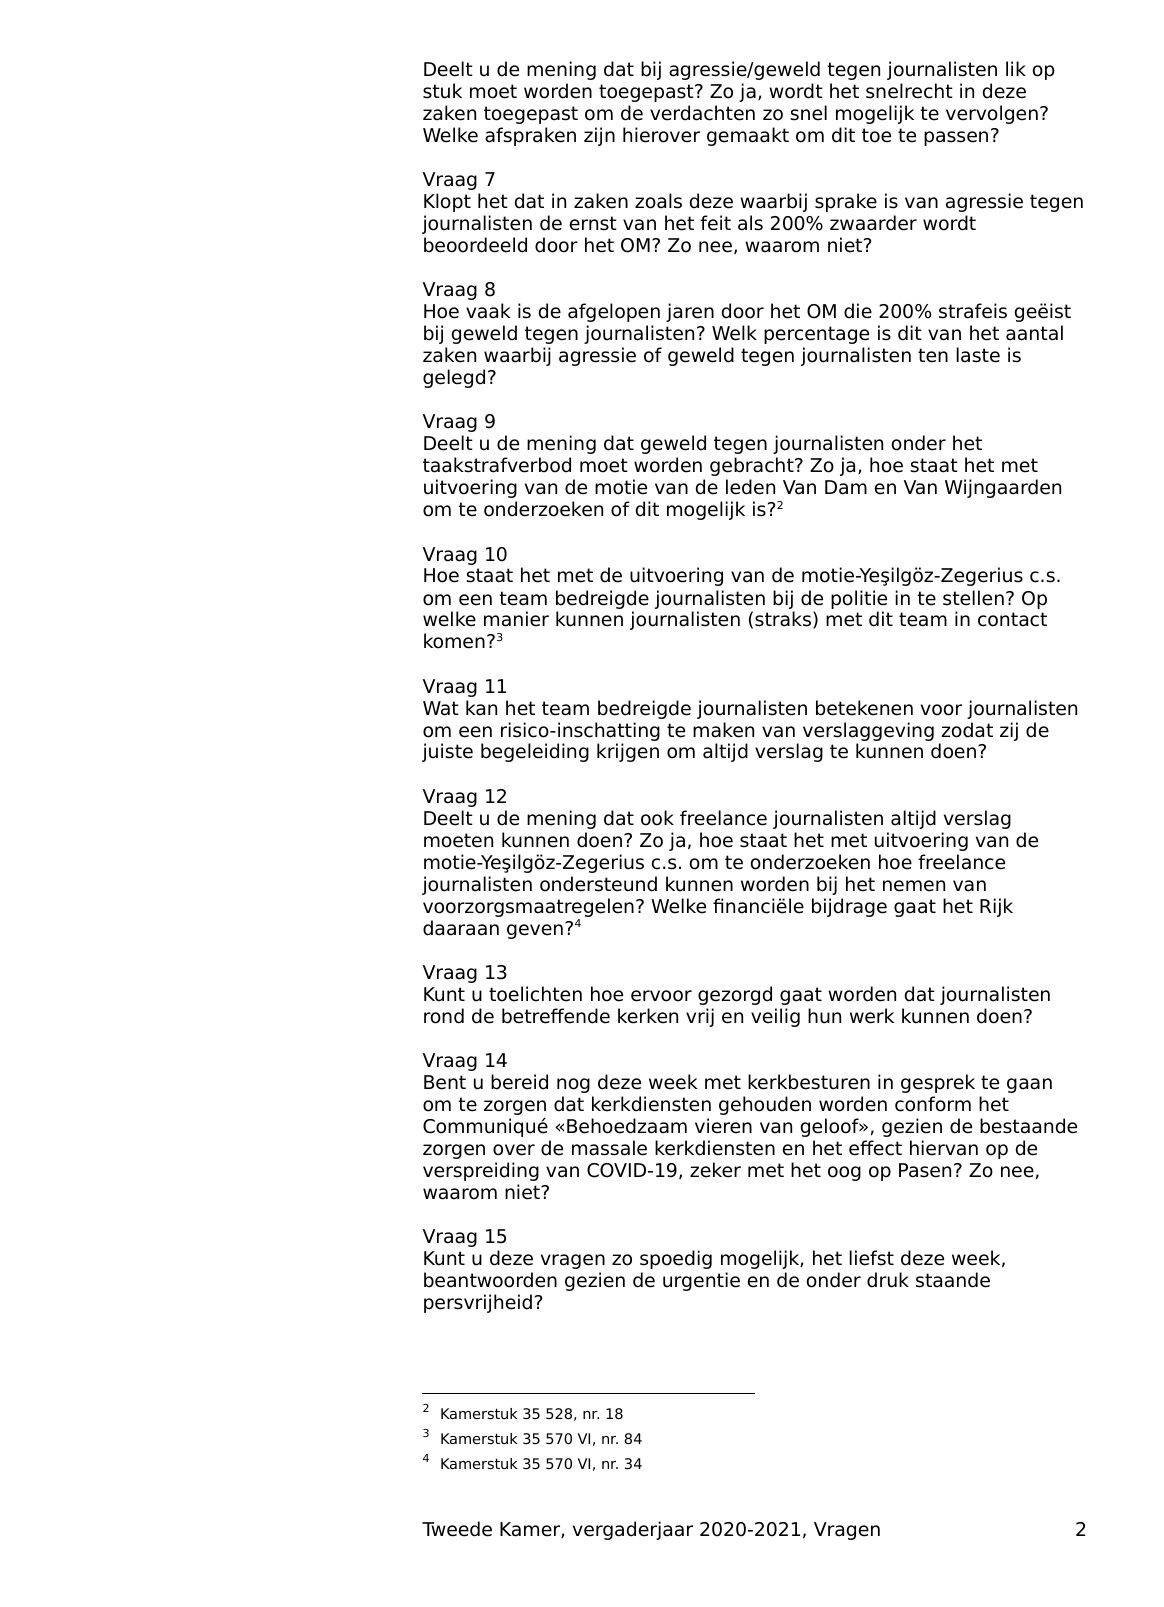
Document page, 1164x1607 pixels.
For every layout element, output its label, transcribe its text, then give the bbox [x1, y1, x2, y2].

text Hoe vaak is de afgelopen jaren door het OM die 200% strafeis geëist bij geweld tegen journalisten? Welk percentage is dit van het aantal zaken waarbij agressie of geweld tegen journalisten ten laste is gelegd? [422, 301, 1087, 389]
text Kunt u toelichten hoe ervoor gezorgd gaat worden dat journalisten rond de betreffende kerken vrij en veilig hun werk kunnen doen? [422, 984, 1087, 1028]
text Vraag 13 [422, 962, 1087, 984]
text Deelt u de mening dat ook freelance journalisten altijd verslag moeten kunnen doen? Zo ja, hoe staat het met uitvoering van de motie-Yeşilgöz-Zegerius c.s. om te onderzoeken hoe freelance journalisten ondersteund kunnen worden bij het nemen van voorzorgsmaatregelen? Welke financiële bijdrage gaat het Rijk daaraan geven? [422, 808, 1087, 939]
text Deelt u de mening dat geweld tegen journalisten onder het taakstrafverbod moet worden gebracht? Zo ja, hoe staat het met uitvoering van de motie van de leden Van Dam en Van Wijngaarden om te onderzoeken of dit mogelijk is? [422, 433, 1087, 521]
text Vraag 14 [422, 1050, 1087, 1072]
text Kunt u deze vragen zo spoedig mogelijk, het liefst deze week, beantwoorden gezien de urgentie en de onder druk staande persvrijheid? [422, 1248, 1087, 1314]
text Vraag 9 [422, 411, 1087, 433]
text Vraag 8 [422, 279, 1087, 301]
text Vraag 7 [422, 169, 1087, 191]
text Deelt u de mening dat bij agressie/geweld tegen journalisten lik op stuk moet worden toegepast? Zo ja, wordt het snelrecht in deze zaken toegepast om de verdachten zo snel mogelijk te vervolgen? Welke afspraken zijn hierover gemaakt om dit toe te passen? [422, 59, 1087, 147]
text Wat kan het team bedreigde journalisten betekenen voor journalisten om een risico-inschatting te maken van verslaggeving zodat zij de juiste begeleiding krijgen om altijd verslag te kunnen doen? [422, 697, 1087, 763]
text Bent u bereid nog deze week met kerkbesturen in gesprek te gaan om te zorgen dat kerkdiensten gehouden worden conform het Communiqué «Behoedzaam vieren van geloof», gezien de bestaande zorgen over de massale kerkdiensten en het effect hiervan op de verspreiding van COVID-19, zeker met het oog op Pasen? Zo nee, waarom niet? [422, 1072, 1087, 1204]
text Kamerstuk 35 528, nr. 18 [422, 1402, 1087, 1424]
text Kamerstuk 35 570 VI, nr. 34 [422, 1452, 1087, 1474]
text Vraag 10 [422, 543, 1087, 565]
text Hoe staat het met de uitvoering van de motie-Yeşilgöz-Zegerius c.s. om een team bedreigde journalisten bij de politie in te stellen? Op welke manier kunnen journalisten (straks) met dit team in contact komen? [422, 565, 1087, 653]
text Vraag 12 [422, 786, 1087, 808]
text Kamerstuk 35 570 VI, nr. 84 [422, 1427, 1087, 1449]
text Klopt het dat in zaken zoals deze waarbij sprake is van agressie tegen journalisten de ernst van het feit als 200% zwaarder wordt beoordeeld door het OM? Zo nee, waarom niet? [422, 191, 1087, 257]
text Vraag 11 [422, 676, 1087, 697]
text Vraag 15 [422, 1226, 1087, 1248]
